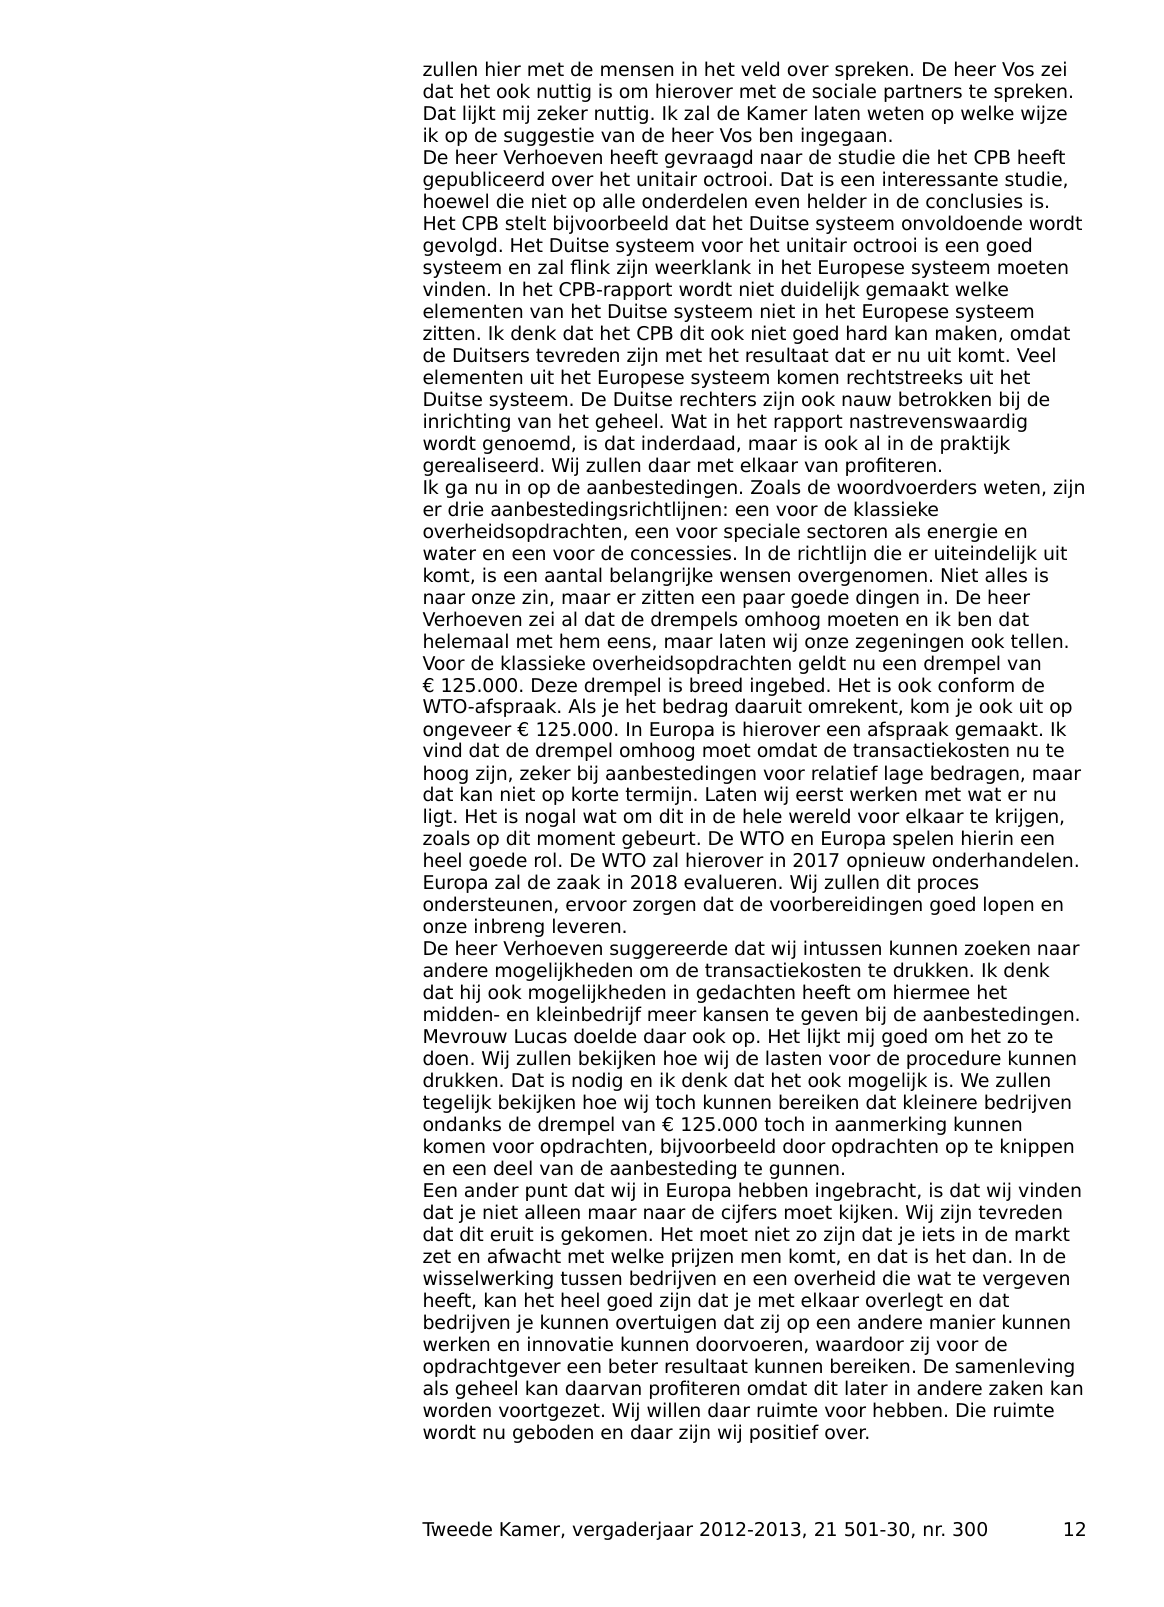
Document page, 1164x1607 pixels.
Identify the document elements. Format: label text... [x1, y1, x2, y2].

text Ik ga nu in op de aanbestedingen. Zoals de woordvoerders weten, zijn er drie aanbestedingsrichtlijnen: een voor de klassieke overheidsopdrachten, een voor speciale sectoren als energie en water en een voor de concessies. In de richtlijn die er uiteindelijk uit komt, is een aantal belangrijke wensen overgenomen. Niet alles is naar onze zin, maar er zitten een paar goede dingen in. De heer Verhoeven zei al dat de drempels omhoog moeten en ik ben dat helemaal met hem eens, maar laten wij onze zegeningen ook tellen. Voor de klassieke overheidsopdrachten geldt nu een drempel van € 125.000. Deze drempel is breed ingebed. Het is ook conform de WTO-afspraak. Als je het bedrag daaruit omrekent, kom je ook uit op ongeveer € 125.000. In Europa is hierover een afspraak gemaakt. Ik vind dat de drempel omhoog moet omdat de transactiekosten nu te hoog zijn, zeker bij aanbestedingen voor relatief lage bedragen, maar dat kan niet op korte termijn. Laten wij eerst werken met wat er nu ligt. Het is nogal wat om dit in de hele wereld voor elkaar te krijgen, zoals op dit moment gebeurt. De WTO en Europa spelen hierin een heel goede rol. De WTO zal hierover in 2017 opnieuw onderhandelen. Europa zal de zaak in 2018 evalueren. Wij zullen dit proces ondersteunen, ervoor zorgen dat de voorbereidingen goed lopen en onze inbreng leveren. [422, 477, 1087, 938]
text zullen hier met de mensen in het veld over spreken. De heer Vos zei dat het ook nuttig is om hierover met de sociale partners te spreken. Dat lijkt mij zeker nuttig. Ik zal de Kamer laten weten op welke wijze ik op de suggestie van de heer Vos ben ingegaan. [422, 59, 1087, 147]
text De heer Verhoeven suggereerde dat wij intussen kunnen zoeken naar andere mogelijkheden om de transactiekosten te drukken. Ik denk dat hij ook mogelijkheden in gedachten heeft om hiermee het midden- en kleinbedrijf meer kansen te geven bij de aanbestedingen. Mevrouw Lucas doelde daar ook op. Het lijkt mij goed om het zo te doen. Wij zullen bekijken hoe wij de lasten voor de procedure kunnen drukken. Dat is nodig en ik denk dat het ook mogelijk is. We zullen tegelijk bekijken hoe wij toch kunnen bereiken dat kleinere bedrijven ondanks de drempel van € 125.000 toch in aanmerking kunnen komen voor opdrachten, bijvoorbeeld door opdrachten op te knippen en een deel van de aanbesteding te gunnen. [422, 938, 1087, 1180]
text Een ander punt dat wij in Europa hebben ingebracht, is dat wij vinden dat je niet alleen maar naar de cijfers moet kijken. Wij zijn tevreden dat dit eruit is gekomen. Het moet niet zo zijn dat je iets in de markt zet en afwacht met welke prijzen men komt, en dat is het dan. In de wisselwerking tussen bedrijven en een overheid die wat te vergeven heeft, kan het heel goed zijn dat je met elkaar overlegt en dat bedrijven je kunnen overtuigen dat zij op een andere manier kunnen werken en innovatie kunnen doorvoeren, waardoor zij voor de opdrachtgever een beter resultaat kunnen bereiken. De samenleving als geheel kan daarvan profiteren omdat dit later in andere zaken kan worden voortgezet. Wij willen daar ruimte voor hebben. Die ruimte wordt nu geboden en daar zijn wij positief over. [422, 1180, 1087, 1444]
text De heer Verhoeven heeft gevraagd naar de studie die het CPB heeft gepubliceerd over het unitair octrooi. Dat is een interessante studie, hoewel die niet op alle onderdelen even helder in de conclusies is. Het CPB stelt bijvoorbeeld dat het Duitse systeem onvoldoende wordt gevolgd. Het Duitse systeem voor het unitair octrooi is een goed systeem en zal flink zijn weerklank in het Europese systeem moeten vinden. In het CPB-rapport wordt niet duidelijk gemaakt welke elementen van het Duitse systeem niet in het Europese systeem zitten. Ik denk dat het CPB dit ook niet goed hard kan maken, omdat de Duitsers tevreden zijn met het resultaat dat er nu uit komt. Veel elementen uit het Europese systeem komen rechtstreeks uit het Duitse systeem. De Duitse rechters zijn ook nauw betrokken bij de inrichting van het geheel. Wat in het rapport nastrevenswaardig wordt genoemd, is dat inderdaad, maar is ook al in de praktijk gerealiseerd. Wij zullen daar met elkaar van profiteren. [422, 147, 1087, 477]
